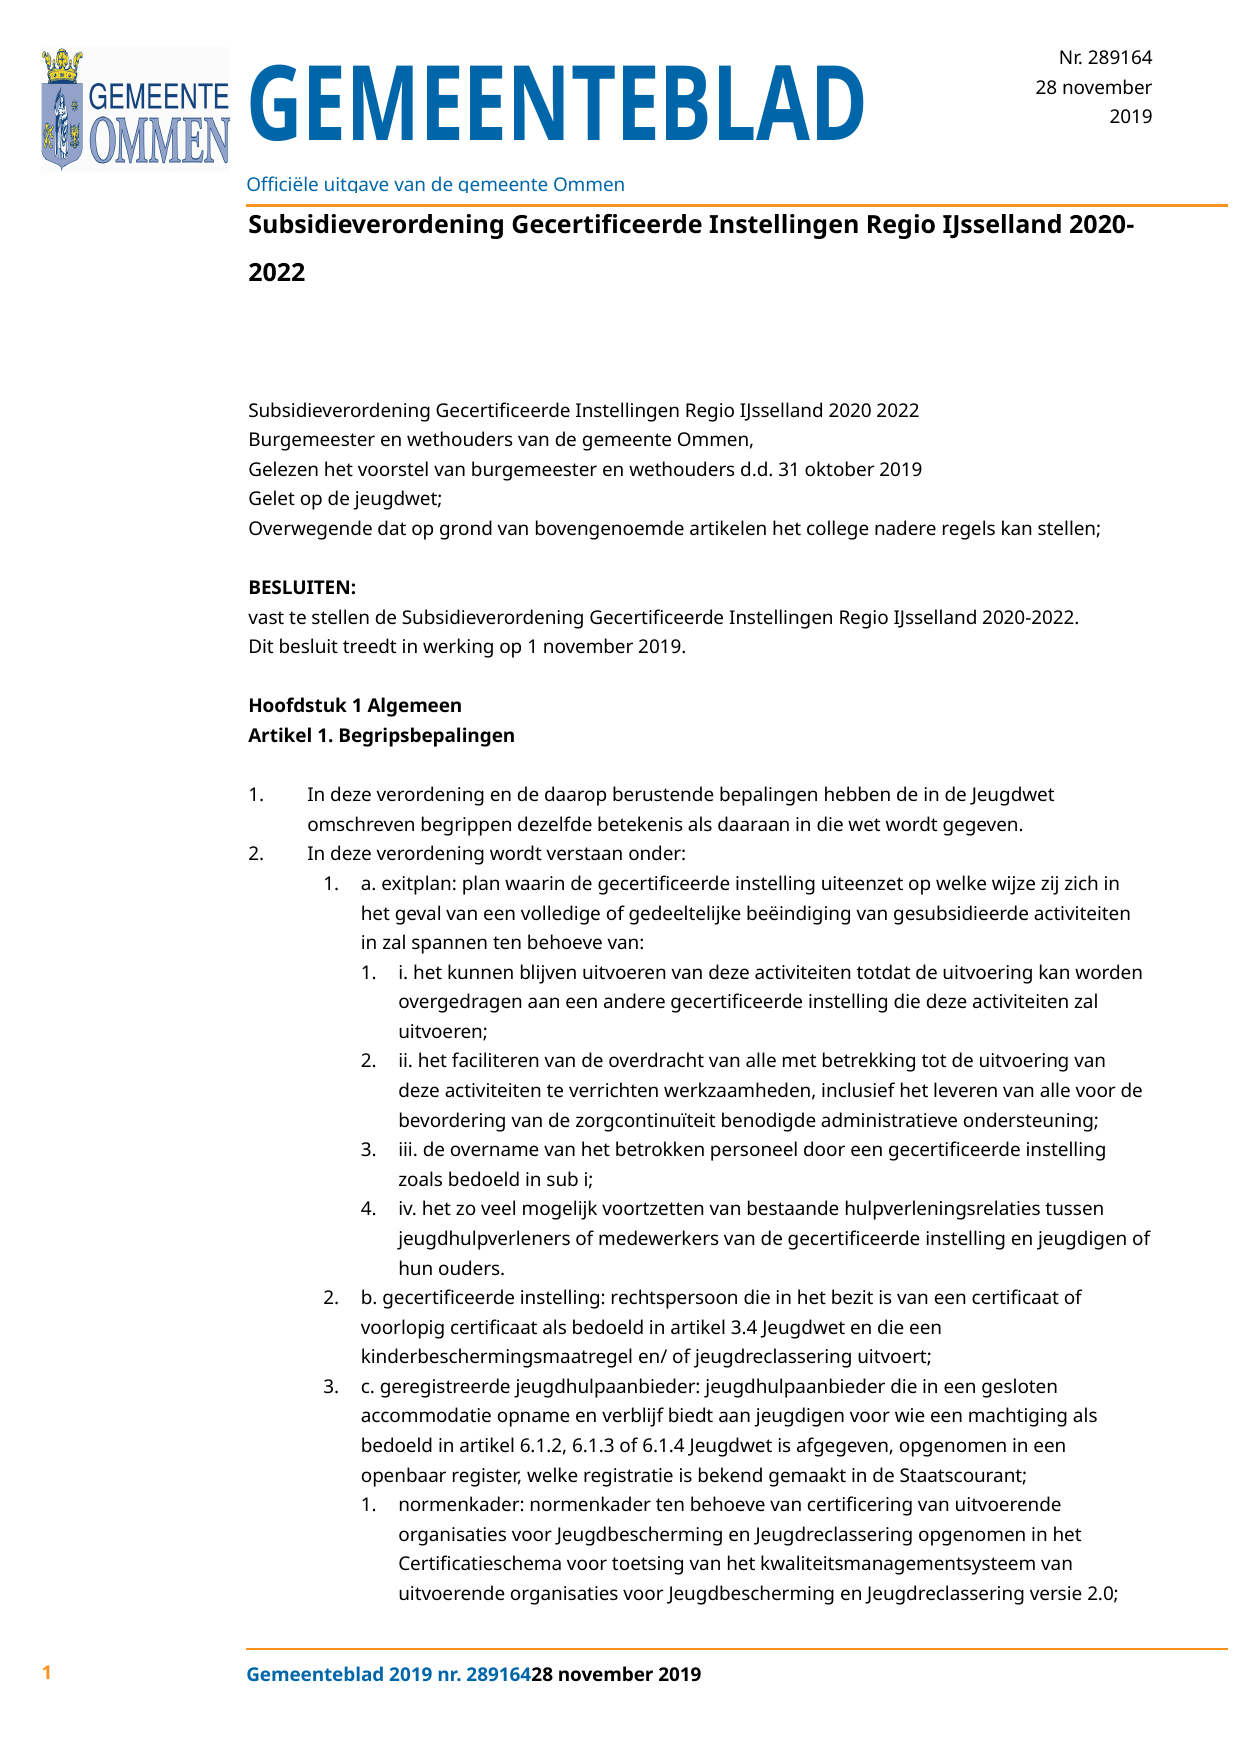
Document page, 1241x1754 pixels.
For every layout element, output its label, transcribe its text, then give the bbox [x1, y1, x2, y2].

list In deze verordening en de daarop berustende bepalingen hebben de in de Jeugdwet omschreven begrippen dezelfde betekenis als daaraan in die wet wordt gegeven. [248, 781, 1152, 837]
list i. het kunnen blijven uitvoeren van deze activiteiten totdat de uitvoering kan worden overgedragen aan een andere gecertificeerde instelling die deze activiteiten zal uitvoeren; [361, 959, 1152, 1044]
list a. exitplan: plan waarin de gecertificeerde instelling uiteenzet op welke wijze zij zich in het geval van een volledige of gedeeltelijke beëindiging van gesubsidieerde activiteiten in zal spannen ten behoeve van: [323, 870, 1152, 955]
picture [41, 47, 231, 172]
list iv. het zo veel mogelijk voortzetten van bestaande hulpverleningsrelaties tussen jeugdhulpverleners of medewerkers van de gecertificeerde instelling en jeugdigen of hun ouders. [361, 1196, 1152, 1280]
text Artikel 1. Begripsbepalingen [248, 722, 1152, 748]
text Subsidieverordening Gecertificeerde Instellingen Regio IJsselland 2020-2022 [248, 207, 1152, 288]
text vast te stellen de Subsidieverordening Gecertificeerde Instellingen Regio IJsselland 2020-2022. [248, 604, 1152, 629]
list b. gecertificeerde instelling: rechtspersoon die in het bezit is van een certificaat of voorlopig certificaat als bedoeld in artikel 3.4 Jeugdwet en die een kinderbeschermingsmaatregel en/ of jeugdreclassering uitvoert; [323, 1284, 1152, 1369]
list normenkader: normenkader ten behoeve van certificering van uitvoerende organisaties voor Jeugdbescherming en Jeugdreclassering opgenomen in het Certificatieschema voor toetsing van het kwaliteitsmanagementsysteem van uitvoerende organisaties voor Jeugdbescherming en Jeugdreclassering versie 2.0; [361, 1491, 1152, 1606]
list In deze verordening wordt verstaan onder: [248, 841, 1152, 866]
text BESLUITEN: [248, 574, 1152, 600]
text Gelezen het voorstel van burgemeester en wethouders d.d. 31 oktober 2019 [248, 456, 1152, 482]
list ii. het faciliteren van de overdracht van alle met betrekking tot de uitvoering van deze activiteiten te verrichten werkzaamheden, inclusief het leveren van alle voor de bevordering van de zorgcontinuïteit benodigde administratieve ondersteuning; [361, 1048, 1152, 1132]
list c. geregistreerde jeugdhulpaanbieder: jeugdhulpaanbieder die in een gesloten accommodatie opname en verblijf biedt aan jeugdigen voor wie een machtiging als bedoeld in artikel 6.1.2, 6.1.3 of 6.1.4 Jeugdwet is afgegeven, opgenomen in een openbaar register, welke registratie is bekend gemaakt in de Staatscourant; [323, 1373, 1152, 1487]
list iii. de overname van het betrokken personeel door een gecertificeerde instelling zoals bedoeld in sub i; [361, 1136, 1152, 1192]
text Hoofdstuk 1 Algemeen [248, 693, 1152, 718]
text Subsidieverordening Gecertificeerde Instellingen Regio IJsselland 2020 2022 [248, 397, 1152, 422]
text Gelet op de jeugdwet; [248, 486, 1152, 511]
text Overwegende dat op grond van bovengenoemde artikelen het college nadere regels kan stellen; [248, 515, 1152, 541]
text Dit besluit treedt in werking op 1 november 2019. [248, 633, 1152, 659]
text Burgemeester en wethouders van de gemeente Ommen, [248, 426, 1152, 452]
